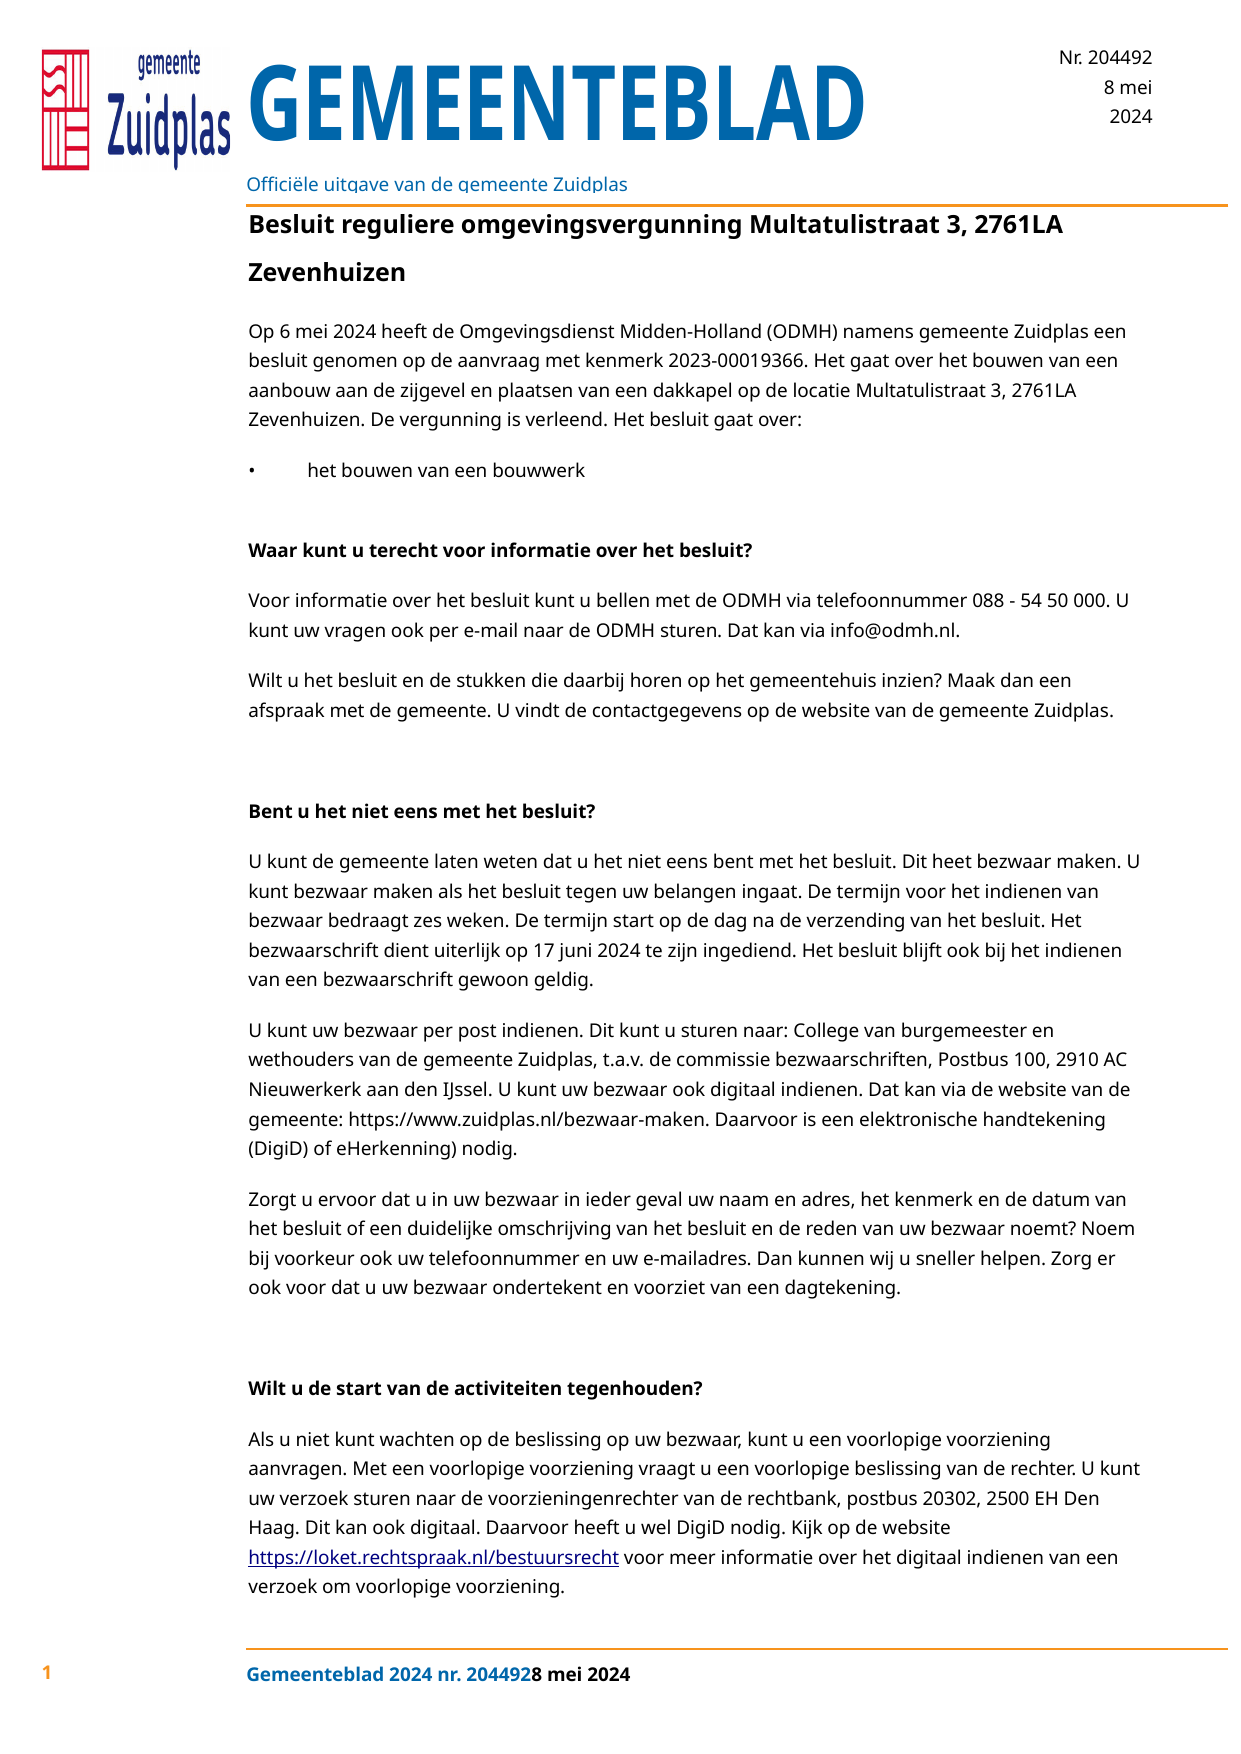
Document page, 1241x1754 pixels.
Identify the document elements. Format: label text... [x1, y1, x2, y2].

text Wilt u het besluit en de stukken die daarbij horen op het gemeentehuis inzien? Maak dan een afspraak met de gemeente. U vindt de contactgegevens op de website van de gemeente Zuidplas. [248, 667, 1152, 723]
picture [41, 47, 231, 172]
text U kunt uw bezwaar per post indienen. Dit kunt u sturen naar: College van burgemeester en wethouders van de gemeente Zuidplas, t.a.v. de commissie bezwaarschriften, Postbus 100, 2910 AC Nieuwerkerk aan den IJssel. U kunt uw bezwaar ook digitaal indienen. Dat kan via de website van de gemeente: https://www.zuidplas.nl/bezwaar-maken. Daarvoor is een elektronische handtekening (DigiD) of eHerkenning) nodig. [248, 1017, 1152, 1161]
text Zorgt u ervoor dat u in uw bezwaar in ieder geval uw naam en adres, het kenmerk en de datum van het besluit of een duidelijke omschrijving van het besluit en de reden van uw bezwaar noemt? Noem bij voorkeur ook uw telefoonnummer en uw e-mailadres. Dan kunnen wij u sneller helpen. Zorg er ook voor dat u uw bezwaar ondertekent en voorziet van een dagtekening. [248, 1186, 1152, 1300]
text Als u niet kunt wachten op de beslissing op uw bezwaar, kunt u een voorlopige voorziening aanvragen. Met een voorlopige voorziening vraagt u een voorlopige beslissing van de rechter. U kunt uw verzoek sturen naar de voorzieningenrechter van de rechtbank, postbus 20302, 2500 EH Den Haag. Dit kan ook digitaal. Daarvoor heeft u wel DigiD nodig. Kijk op de website https://loket.rechtspraak.nl/bestuursrecht voor meer informatie over het digitaal indienen van een verzoek om voorlopige voorziening. [248, 1426, 1152, 1599]
list het bouwen van een bouwwerk [248, 457, 1152, 483]
text Op 6 mei 2024 heeft de Omgevingsdienst Midden-Holland (ODMH) namens gemeente Zuidplas een besluit genomen op de aanvraag met kenmerk 2023-00019366. Het gaat over het bouwen van een aanbouw aan de zijgevel en plaatsen van een dakkapel op de locatie Multatulistraat 3, 2761LA Zevenhuizen. De vergunning is verleend. Het besluit gaat over: [248, 318, 1152, 432]
text U kunt de gemeente laten weten dat u het niet eens bent met het besluit. Dit heet bezwaar maken. U kunt bezwaar maken als het besluit tegen uw belangen ingaat. De termijn voor het indienen van bezwaar bedraagt zes weken. De termijn start op de dag na de verzending van het besluit. Het bezwaarschrift dient uiterlijk op 17 juni 2024 te zijn ingediend. Het besluit blijft ook bij het indienen van een bezwaarschrift gewoon geldig. [248, 848, 1152, 992]
text Besluit reguliere omgevingsvergunning Multatulistraat 3, 2761LA Zevenhuizen [248, 207, 1152, 288]
text Waar kunt u terecht voor informatie over het besluit? [248, 537, 1152, 563]
text Voor informatie over het besluit kunt u bellen met de ODMH via telefoonnummer 088 - 54 50 000. U kunt uw vragen ook per e-mail naar de ODMH sturen. Dat kan via info@odmh.nl. [248, 587, 1152, 643]
text Wilt u de start van de activiteiten tegenhouden? [248, 1375, 1152, 1401]
text Bent u het niet eens met het besluit? [248, 798, 1152, 824]
